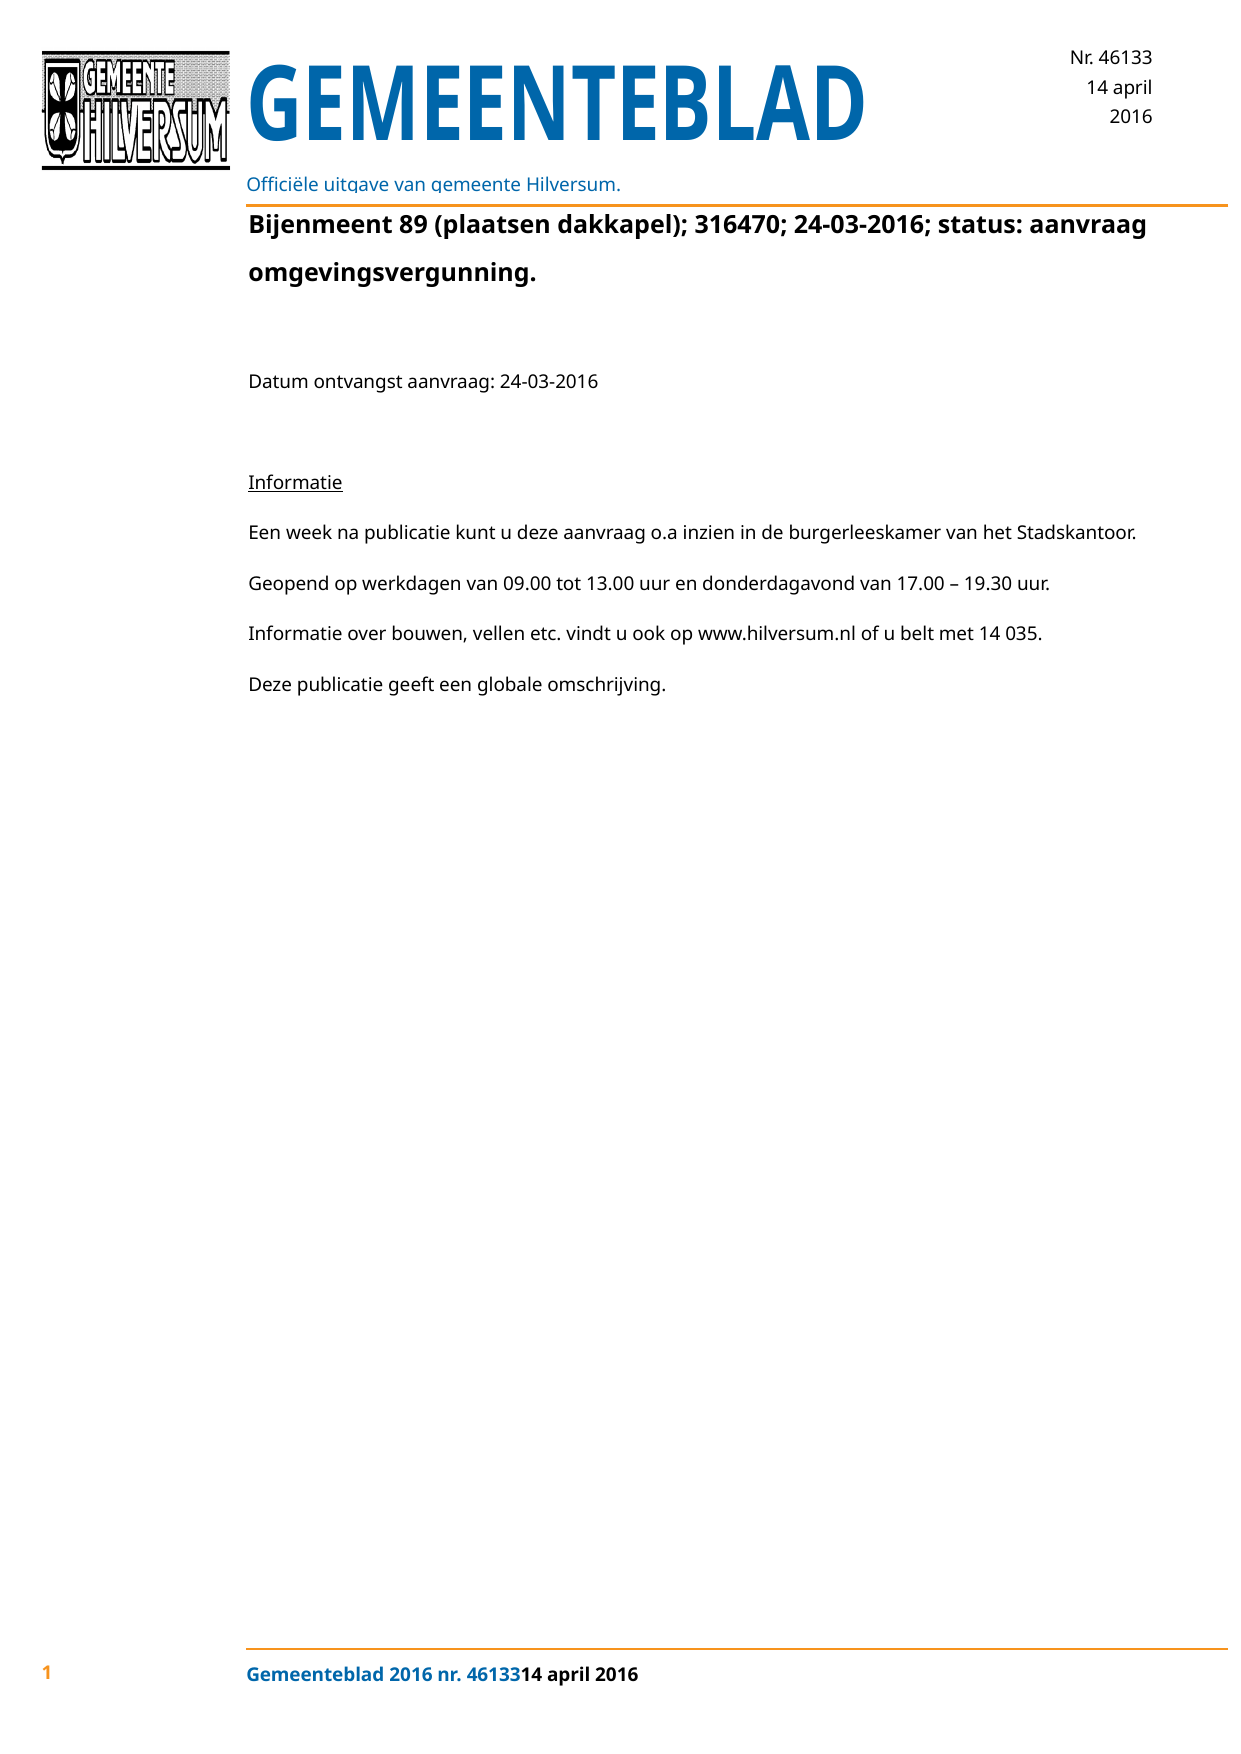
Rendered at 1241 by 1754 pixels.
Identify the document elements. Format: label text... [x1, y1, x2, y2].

text Datum ontvangst aanvraag: 24-03-2016 [248, 368, 1152, 394]
text Informatie [248, 469, 1152, 495]
text Bijenmeent 89 (plaatsen dakkapel); 316470; 24-03-2016; status: aanvraag omgevingsvergunning. [248, 207, 1152, 288]
picture [41, 47, 231, 172]
text Deze publicatie geeft een globale omschrijving. [248, 671, 1152, 697]
text Een week na publicatie kunt u deze aanvraag o.a inzien in de burgerleeskamer van het Stadskantoor. [248, 519, 1152, 545]
text Geopend op werkdagen van 09.00 tot 13.00 uur en donderdagavond van 17.00 – 19.30 uur. [248, 570, 1152, 596]
text Informatie over bouwen, vellen etc. vindt u ook op www.hilversum.nl of u belt met 14 035. [248, 620, 1152, 646]
